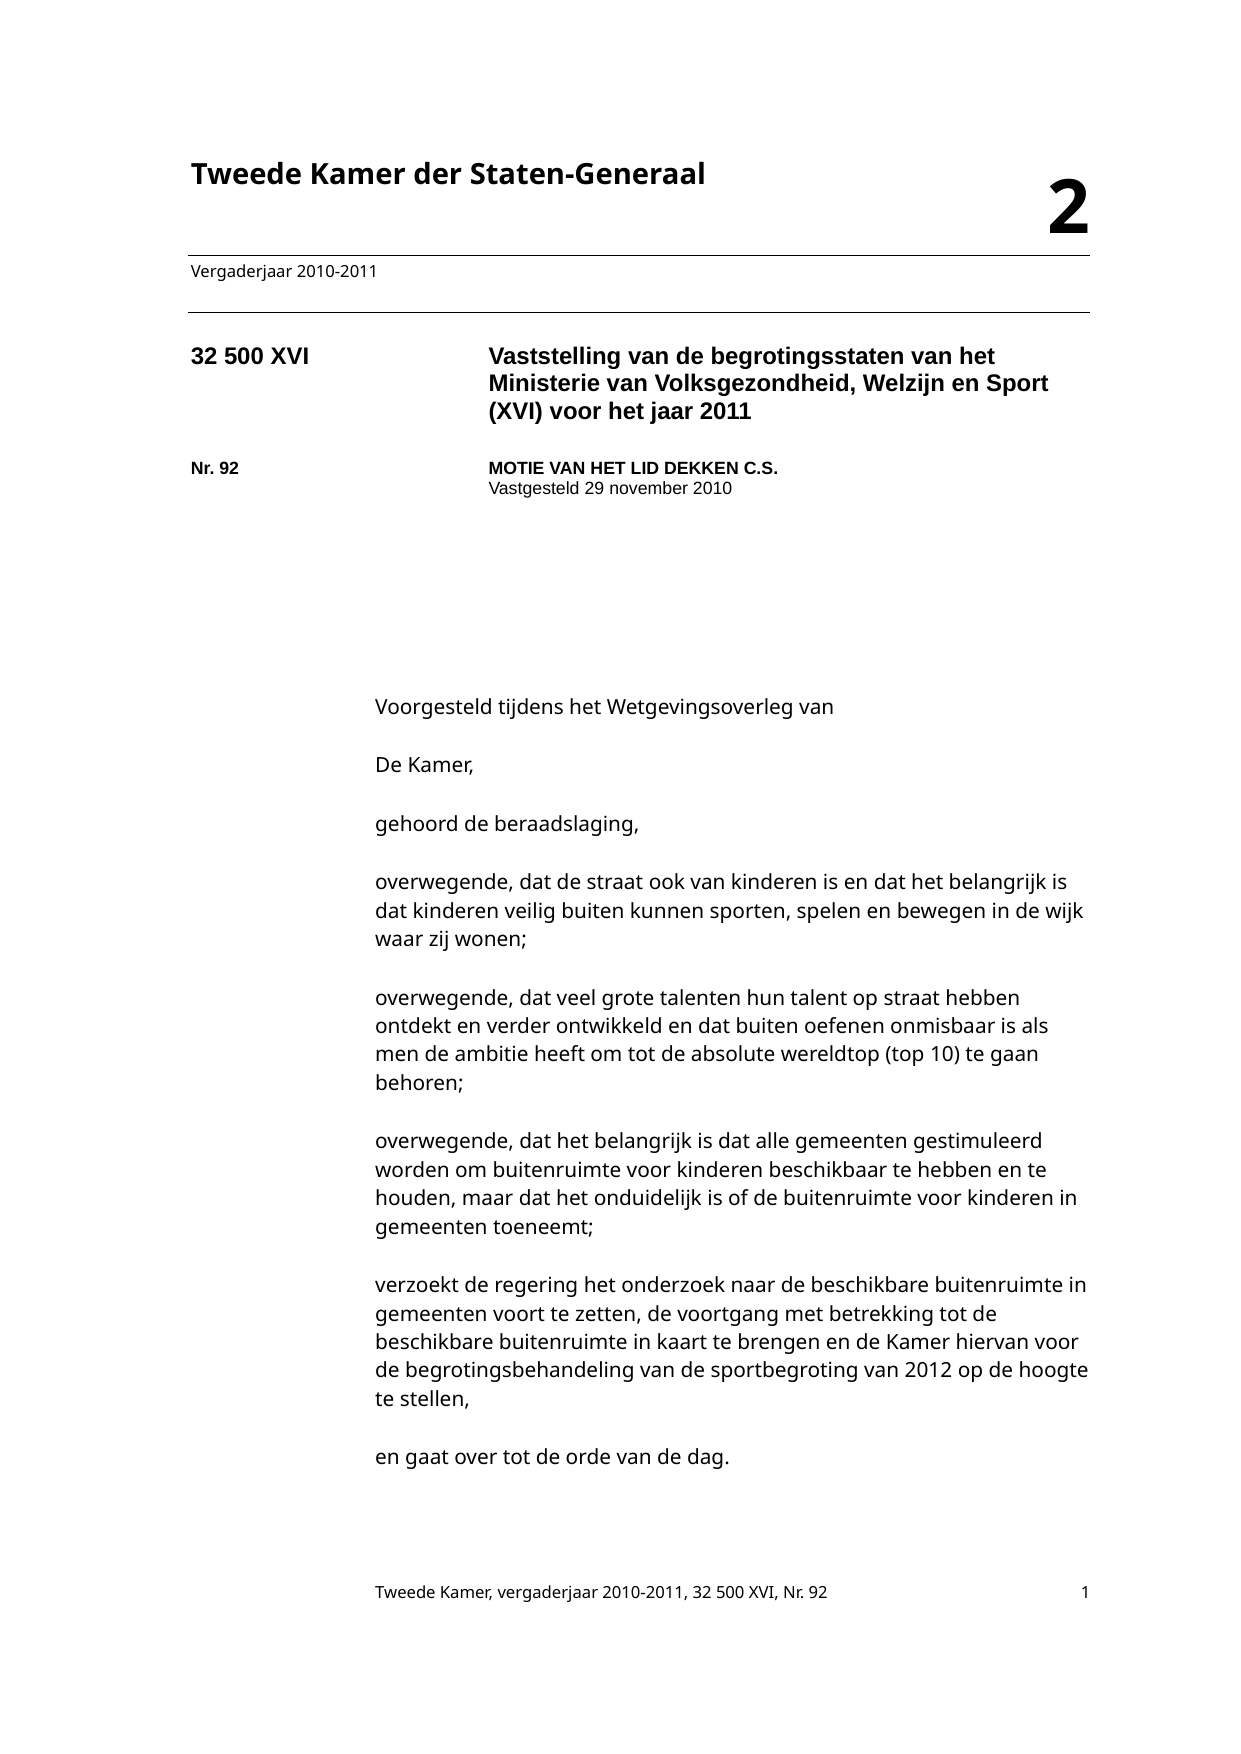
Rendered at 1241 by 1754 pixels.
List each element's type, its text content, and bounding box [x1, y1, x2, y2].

text gehoord de beraadslaging, [375, 809, 1090, 837]
text De Kamer, [375, 751, 1090, 779]
table_cell [485, 313, 1090, 339]
text overwegende, dat het belangrijk is dat alle gemeenten gestimuleerd worden om buitenruimte voor kinderen beschikbaar te hebben en te houden, maar dat het onduidelijk is of de buitenruimte voor kinderen in gemeenten toeneemt; [375, 1126, 1090, 1240]
table_cell Nr. 92 [188, 455, 485, 573]
table_header Tweede Kamer der Staten-Generaal [188, 150, 909, 255]
text en gaat over tot de orde van de dag. [375, 1442, 1090, 1471]
table_cell [188, 313, 485, 339]
table_cell 32 500 XVI [188, 339, 485, 454]
table_header 2 [910, 150, 1090, 255]
text Voorgesteld tijdens het Wetgevingsoverleg van [375, 692, 1090, 721]
table_cell MOTIE VAN HET LID DEKKEN C.S. Vastgesteld 29 november 2010 [485, 455, 1090, 573]
table_cell Vergaderjaar 2010-2011 [188, 256, 485, 312]
table_cell [485, 256, 1090, 312]
text overwegende, dat veel grote talenten hun talent op straat hebben ontdekt en verder ontwikkeld en dat buiten oefenen onmisbaar is als men de ambitie heeft om tot de absolute wereldtop (top 10) te gaan behoren; [375, 983, 1090, 1096]
text verzoekt de regering het onderzoek naar de beschikbare buitenruimte in gemeenten voort te zetten, de voortgang met betrekking tot de beschikbare buitenruimte in kaart te brengen en de Kamer hiervan voor de begrotingsbehandeling van de sportbegroting van 2012 op de hoogte te stellen, [375, 1270, 1090, 1412]
table_cell Vaststelling van de begrotingsstaten van het Ministerie van Volksgezondheid, Welzijn en Sport (XVI) voor het jaar 2011 [485, 339, 1090, 454]
text overwegende, dat de straat ook van kinderen is en dat het belangrijk is dat kinderen veilig buiten kunnen sporten, spelen en bewegen in de wijk waar zij wonen; [375, 867, 1090, 953]
